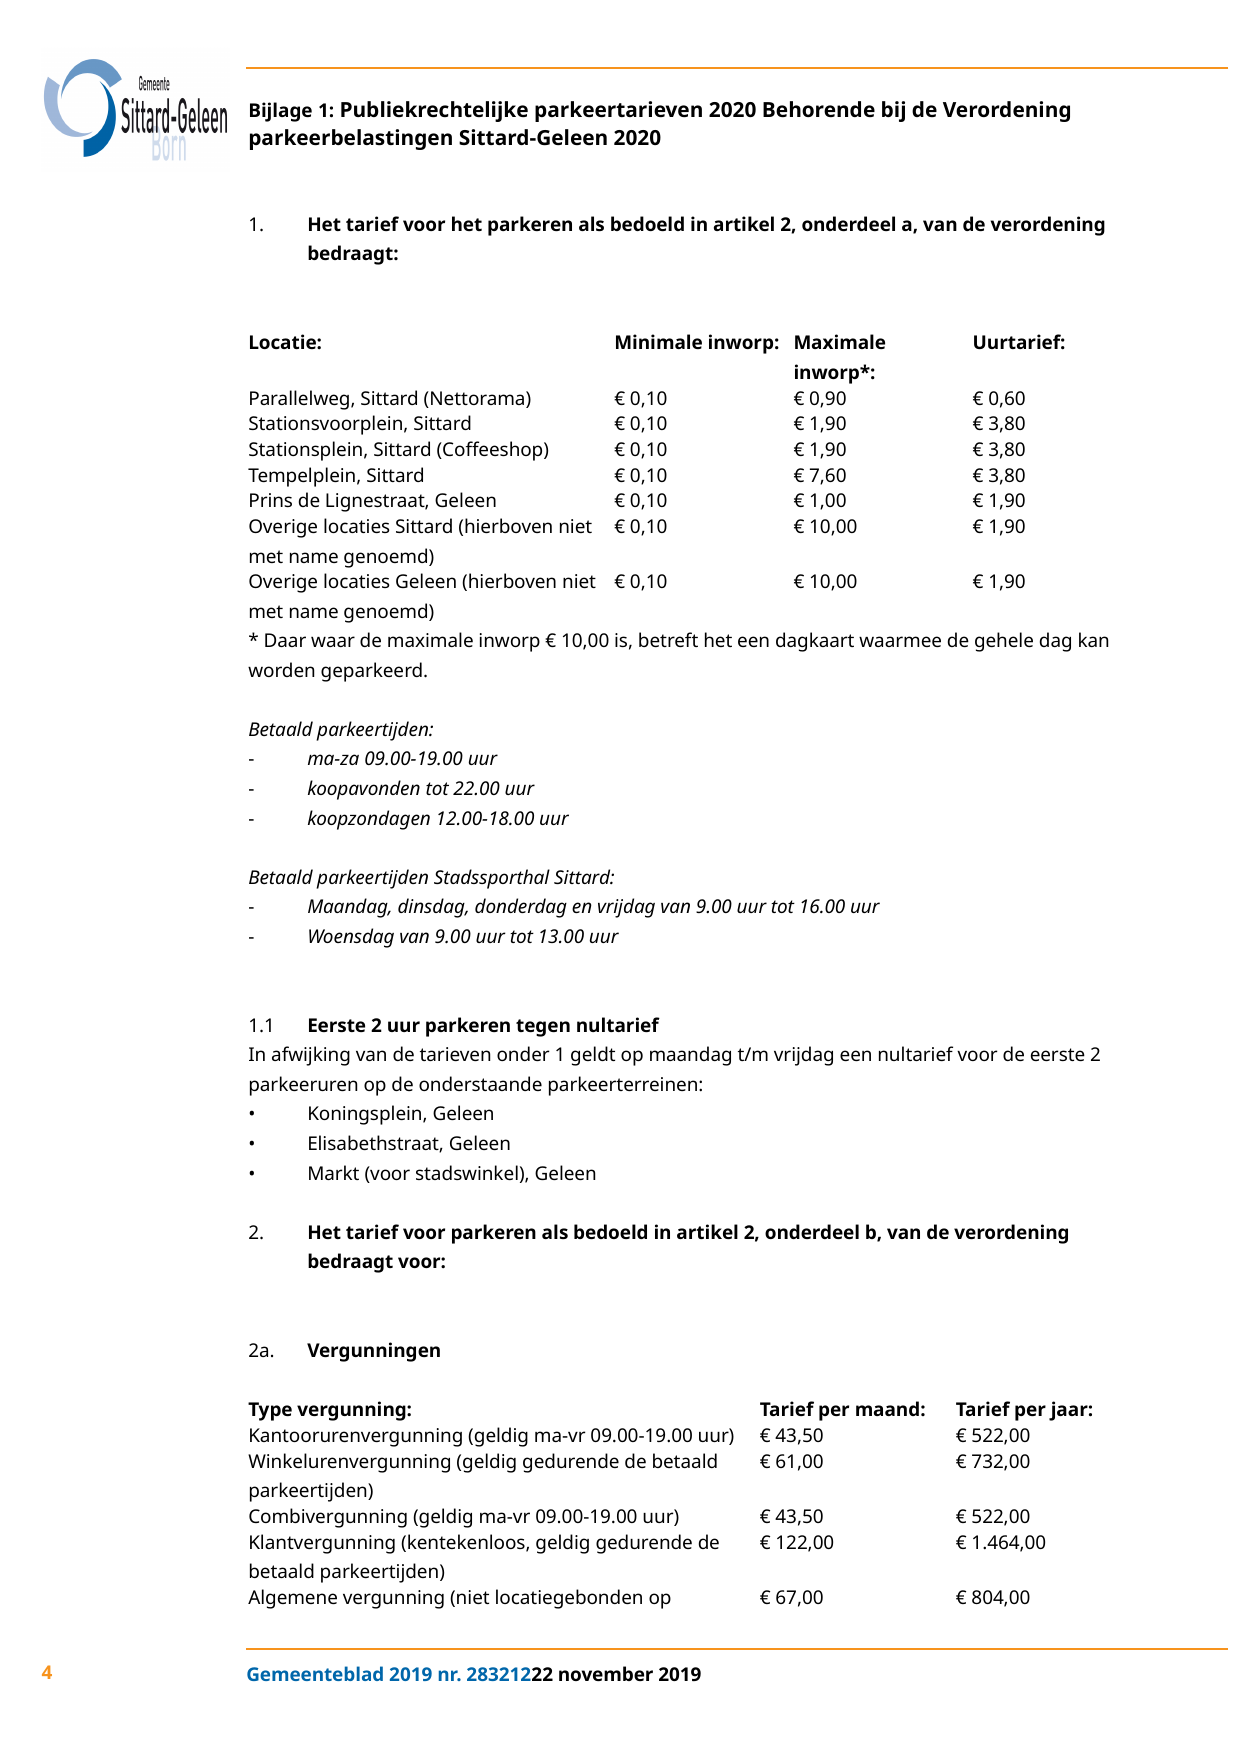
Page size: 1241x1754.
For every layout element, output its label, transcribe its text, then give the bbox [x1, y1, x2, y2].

table_cell Combivergunning (geldig ma-vr 09.00-19.00 uur) [248, 1503, 759, 1529]
list ma-za 09.00-19.00 uur [248, 746, 1152, 771]
table_cell Tempelplein, Sittard [248, 462, 614, 488]
list Koningsplein, Geleen [248, 1101, 1152, 1126]
table_cell € 1,90 [793, 436, 972, 462]
table_header Tarief per maand: [760, 1396, 956, 1422]
table_header Minimale inworp: [614, 329, 793, 385]
table_cell € 10,00 [793, 569, 972, 624]
table_cell € 43,50 [760, 1422, 956, 1448]
table_header Maximale inworp*: [793, 329, 972, 385]
table_cell € 0,10 [614, 488, 793, 513]
table_cell € 0,10 [614, 436, 793, 462]
picture [41, 47, 231, 172]
table_cell Overige locaties Geleen (hierboven niet met name genoemd) [248, 569, 614, 624]
list Woensdag van 9.00 uur tot 13.00 uur [248, 923, 1152, 949]
table_cell Winkelurenvergunning (geldig gedurende de betaald parkeertijden) [248, 1448, 759, 1503]
text Betaald parkeertijden: [248, 716, 1152, 742]
table_cell Algemene vergunning (niet locatiegebonden op [248, 1584, 759, 1610]
table_cell € 0,10 [614, 569, 793, 624]
list Maandag, dinsdag, donderdag en vrijdag van 9.00 uur tot 16.00 uur [248, 893, 1152, 919]
table_header Tarief per jaar: [956, 1396, 1152, 1422]
list Eerste 2 uur parkeren tegen nultarief [248, 1012, 1152, 1037]
text Betaald parkeertijden Stadssporthal Sittard: [248, 864, 1152, 889]
table_cell € 522,00 [956, 1422, 1152, 1448]
list Elisabethstraat, Geleen [248, 1130, 1152, 1156]
list koopavonden tot 22.00 uur [248, 775, 1152, 801]
table_cell € 1,90 [793, 410, 972, 436]
table_cell € 804,00 [956, 1584, 1152, 1610]
table_cell Stationsplein, Sittard (Coffeeshop) [248, 436, 614, 462]
table_cell € 522,00 [956, 1503, 1152, 1529]
table_cell € 7,60 [793, 462, 972, 488]
table_cell € 732,00 [956, 1448, 1152, 1503]
table_cell € 0,10 [614, 385, 793, 410]
text * Daar waar de maximale inworp € 10,00 is, betreft het een dagkaart waarmee de gehele dag kan worden geparkeerd. [248, 627, 1152, 682]
table_header Locatie: [248, 329, 614, 385]
list Het tarief voor parkeren als bedoeld in artikel 2, onderdeel b, van de verordening bedraagt voor: [248, 1219, 1152, 1274]
table_cell € 3,80 [973, 436, 1152, 462]
table_cell € 1.464,00 [956, 1529, 1152, 1584]
list Vergunningen [248, 1337, 1152, 1363]
list koopzondagen 12.00-18.00 uur [248, 805, 1152, 830]
text Bijlage 1: Publiekrechtelijke parkeertarieven 2020 Behorende bij de Verordening parkeerbelastingen Sittard-Geleen 2020 [248, 95, 1152, 152]
table_cell € 1,00 [793, 488, 972, 513]
table_cell Parallelweg, Sittard (Nettorama) [248, 385, 614, 410]
table_cell € 3,80 [973, 410, 1152, 436]
table_cell € 0,60 [973, 385, 1152, 410]
table_cell € 0,10 [614, 410, 793, 436]
table_cell € 1,90 [973, 488, 1152, 513]
table_cell € 61,00 [760, 1448, 956, 1503]
table_cell € 1,90 [973, 513, 1152, 569]
table_cell € 1,90 [973, 569, 1152, 624]
list Markt (voor stadswinkel), Geleen [248, 1160, 1152, 1185]
table_cell € 0,10 [614, 462, 793, 488]
table_cell Stationsvoorplein, Sittard [248, 410, 614, 436]
table_cell € 0,10 [614, 513, 793, 569]
table_cell Prins de Lignestraat, Geleen [248, 488, 614, 513]
table_cell € 122,00 [760, 1529, 956, 1584]
table_cell € 10,00 [793, 513, 972, 569]
table_cell € 0,90 [793, 385, 972, 410]
table_header Type vergunning: [248, 1396, 759, 1422]
table_cell € 67,00 [760, 1584, 956, 1610]
text In afwijking van de tarieven onder 1 geldt op maandag t/m vrijdag een nultarief voor de eerste 2 parkeeruren op de onderstaande parkeerterreinen: [248, 1041, 1152, 1097]
table_cell Klantvergunning (kentekenloos, geldig gedurende de betaald parkeertijden) [248, 1529, 759, 1584]
table_header Uurtarief: [973, 329, 1152, 385]
table_cell Overige locaties Sittard (hierboven niet met name genoemd) [248, 513, 614, 569]
table_cell Kantoorurenvergunning (geldig ma-vr 09.00-19.00 uur) [248, 1422, 759, 1448]
table_cell € 3,80 [973, 462, 1152, 488]
list Het tarief voor het parkeren als bedoeld in artikel 2, onderdeel a, van de verordening bedraagt: [248, 211, 1152, 266]
table_cell € 43,50 [760, 1503, 956, 1529]
